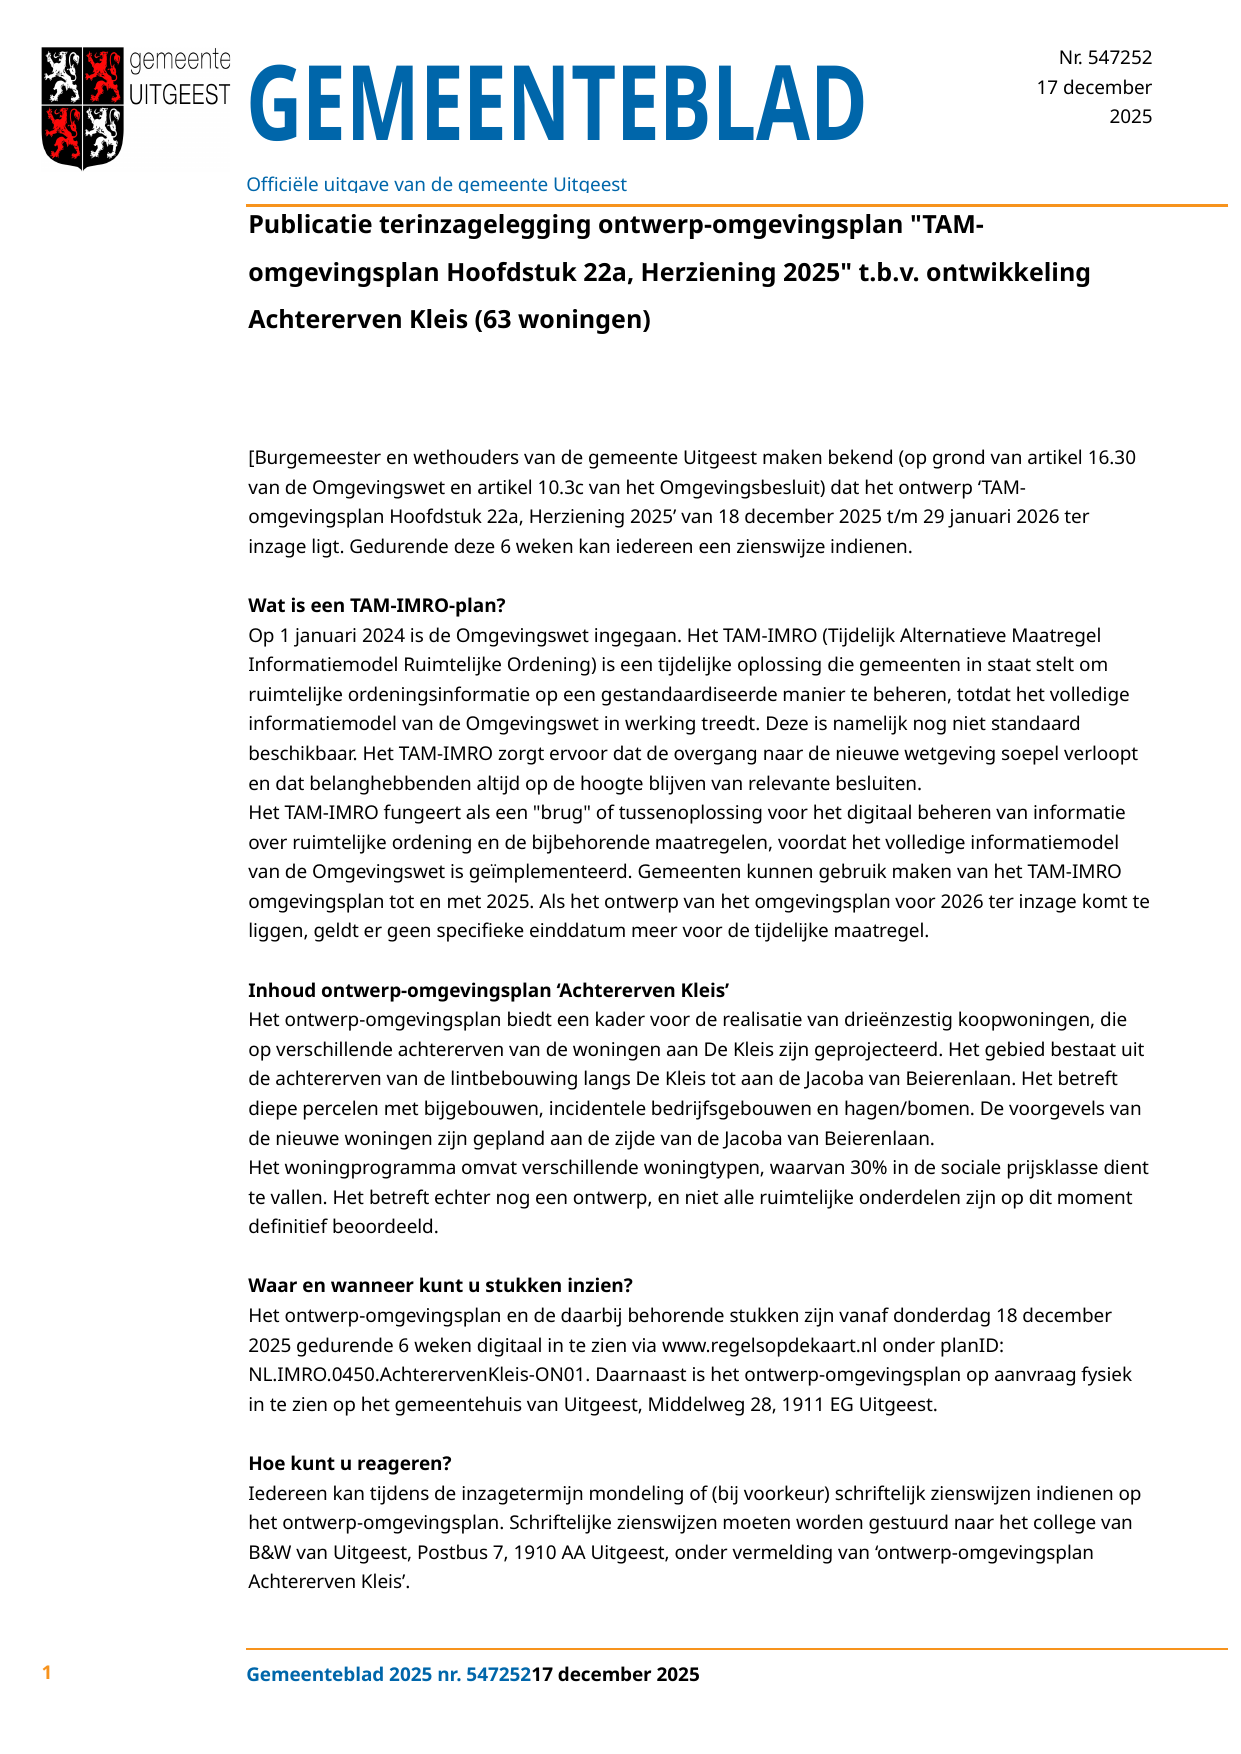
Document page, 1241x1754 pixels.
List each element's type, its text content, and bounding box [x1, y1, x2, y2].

text Het ontwerp-omgevingsplan en de daarbij behorende stukken zijn vanaf donderdag 18 december 2025 gedurende 6 weken digitaal in te zien via www.regelsopdekaart.nl onder planID: NL.IMRO.0450.AchterervenKleis-ON01. Daarnaast is het ontwerp-omgevingsplan op aanvraag fysiek in te zien op het gemeentehuis van Uitgeest, Middelweg 28, 1911 EG Uitgeest. [248, 1302, 1152, 1417]
text Inhoud ontwerp-omgevingsplan ‘Achtererven Kleis’ [248, 977, 1152, 1003]
text Publicatie terinzagelegging ontwerp-omgevingsplan "TAM-omgevingsplan Hoofdstuk 22a, Herziening 2025" t.b.v. ontwikkeling Achtererven Kleis (63 woningen) [248, 207, 1152, 336]
picture [41, 47, 231, 172]
text Het TAM-IMRO fungeert als een "brug" of tussenoplossing voor het digitaal beheren van informatie over ruimtelijke ordening en de bijbehorende maatregelen, voordat het volledige informatiemodel van de Omgevingswet is geïmplementeerd. Gemeenten kunnen gebruik maken van het TAM-IMRO omgevingsplan tot en met 2025. Als het ontwerp van het omgevingsplan voor 2026 ter inzage komt te liggen, geldt er geen specifieke einddatum meer voor de tijdelijke maatregel. [248, 799, 1152, 943]
text Iedereen kan tijdens de inzagetermijn mondeling of (bij voorkeur) schriftelijk zienswijzen indienen op het ontwerp-omgevingsplan. Schriftelijke zienswijzen moeten worden gestuurd naar het college van B&W van Uitgeest, Postbus 7, 1910 AA Uitgeest, onder vermelding van ‘ontwerp-omgevingsplan Achtererven Kleis’. [248, 1480, 1152, 1594]
text Het woningprogramma omvat verschillende woningtypen, waarvan 30% in de sociale prijsklasse dient te vallen. Het betreft echter nog een ontwerp, en niet alle ruimtelijke onderdelen zijn op dit moment definitief beoordeeld. [248, 1154, 1152, 1239]
text Op 1 januari 2024 is de Omgevingswet ingegaan. Het TAM-IMRO (Tijdelijk Alternatieve Maatregel Informatiemodel Ruimtelijke Ordening) is een tijdelijke oplossing die gemeenten in staat stelt om ruimtelijke ordeningsinformatie op een gestandaardiseerde manier te beheren, totdat het volledige informatiemodel van de Omgevingswet in werking treedt. Deze is namelijk nog niet standaard beschikbaar. Het TAM-IMRO zorgt ervoor dat de overgang naar de nieuwe wetgeving soepel verloopt en dat belanghebbenden altijd op de hoogte blijven van relevante besluiten. [248, 622, 1152, 796]
text Wat is een TAM-IMRO-plan? [248, 592, 1152, 618]
text [Burgemeester en wethouders van de gemeente Uitgeest maken bekend (op grond van artikel 16.30 van de Omgevingswet en artikel 10.3c van het Omgevingsbesluit) dat het ontwerp ‘TAM-omgevingsplan Hoofdstuk 22a, Herziening 2025’ van 18 december 2025 t/m 29 januari 2026 ter inzage ligt. Gedurende deze 6 weken kan iedereen een zienswijze indienen. [248, 444, 1152, 559]
text Hoe kunt u reageren? [248, 1450, 1152, 1476]
text Waar en wanneer kunt u stukken inzien? [248, 1273, 1152, 1298]
text Het ontwerp-omgevingsplan biedt een kader voor de realisatie van drieënzestig koopwoningen, die op verschillende achtererven van de woningen aan De Kleis zijn geprojecteerd. Het gebied bestaat uit de achtererven van de lintbebouwing langs De Kleis tot aan de Jacoba van Beierenlaan. Het betreft diepe percelen met bijgebouwen, incidentele bedrijfsgebouwen en hagen/bomen. De voorgevels van de nieuwe woningen zijn gepland aan de zijde van de Jacoba van Beierenlaan. [248, 1006, 1152, 1151]
